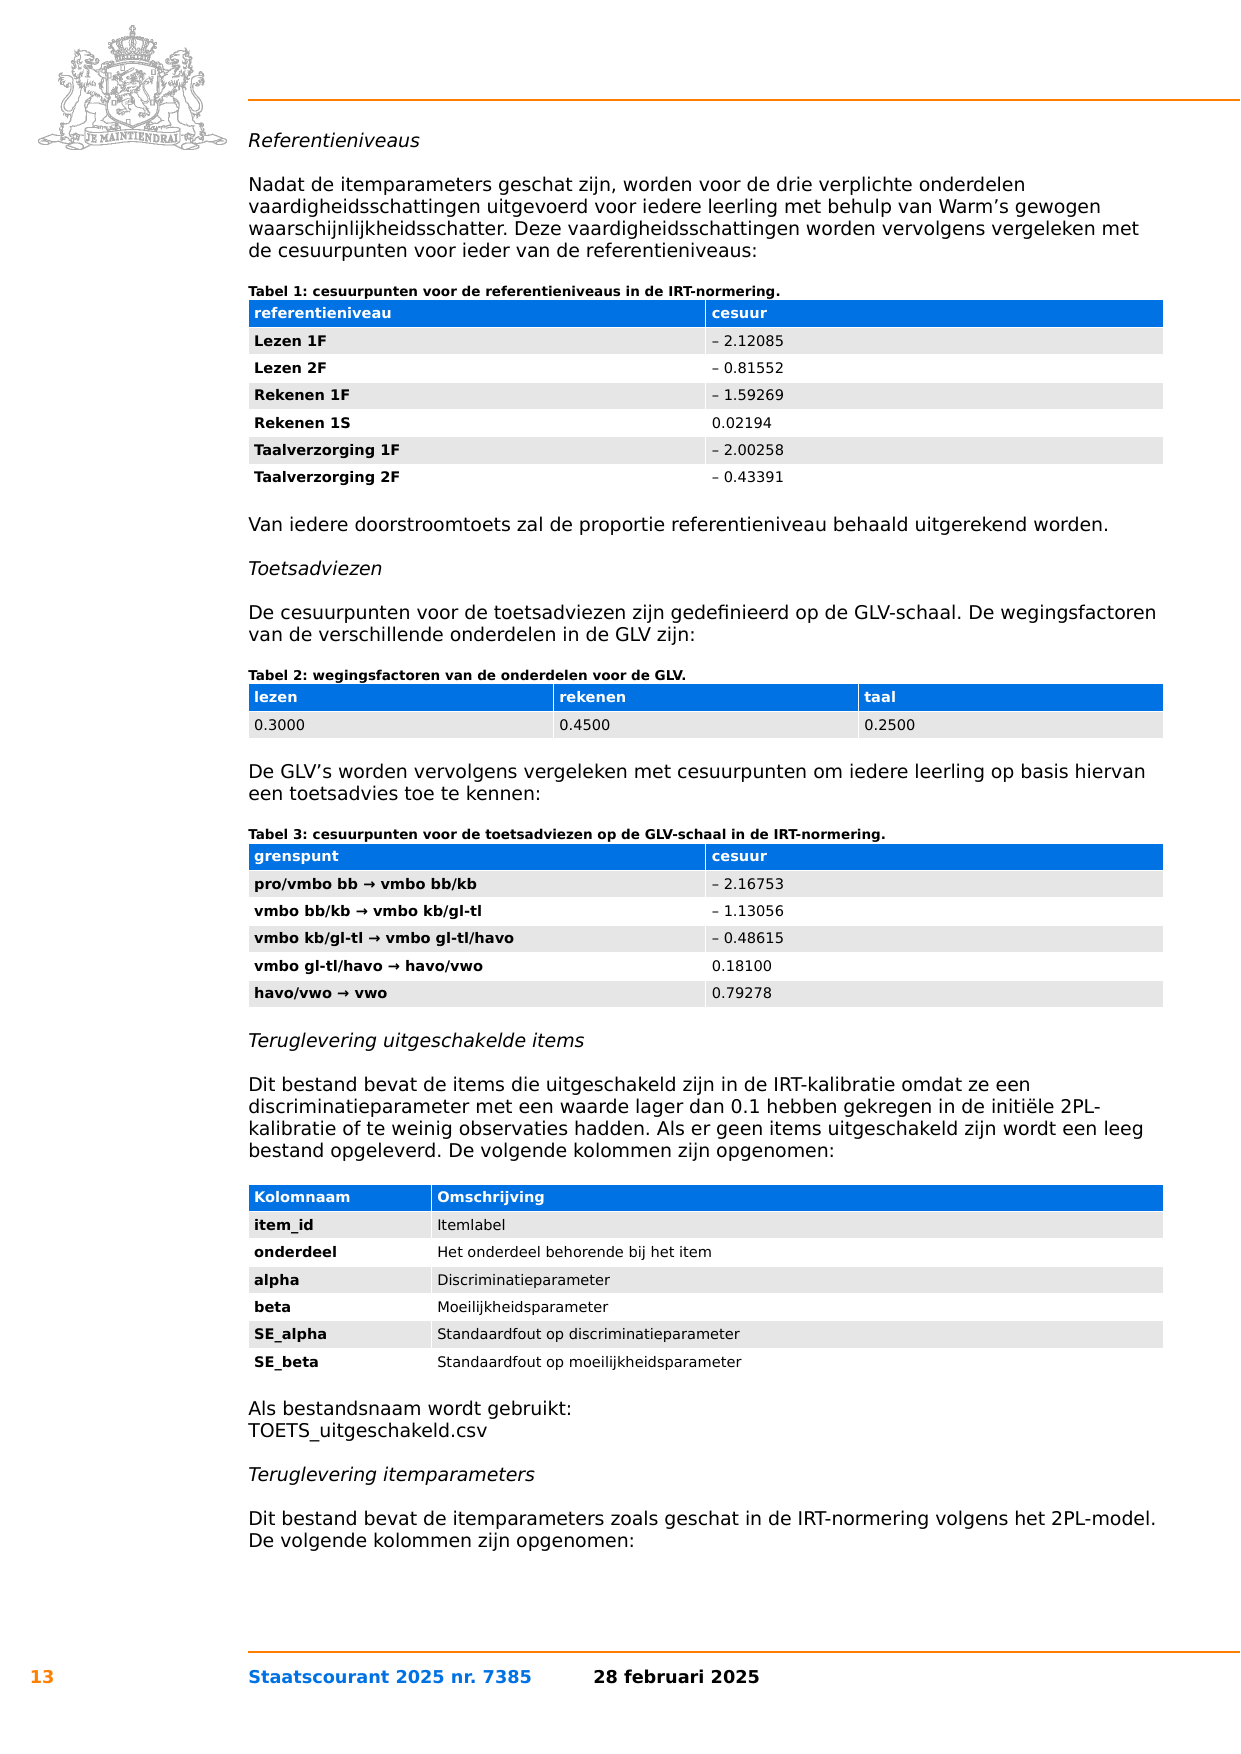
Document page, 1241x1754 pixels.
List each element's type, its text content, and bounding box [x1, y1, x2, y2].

table_header Omschrijving [432, 1185, 1163, 1211]
table_cell item_id [249, 1212, 431, 1238]
table_cell – 2.16753 [706, 871, 1163, 897]
table_cell Lezen 1F [249, 328, 705, 354]
table_cell vmbo kb/gl-tl → vmbo gl-tl/havo [249, 926, 705, 952]
text De cesuurpunten voor de toetsadviezen zijn gedefinieerd op de GLV-schaal. De wegingsfactoren van de verschillende onderdelen in de GLV zijn: [248, 602, 1163, 646]
text Als bestandsnaam wordt gebruikt: [248, 1398, 1163, 1420]
table_cell 0.3000 [249, 712, 553, 738]
subtitle Toetsadviezen [248, 558, 1163, 580]
table_cell Lezen 2F [249, 355, 705, 381]
text Dit bestand bevat de itemparameters zoals geschat in de IRT-normering volgens het 2PL-model. De volgende kolommen zijn opgenomen: [248, 1508, 1163, 1552]
table_cell – 1.59269 [706, 383, 1163, 409]
table_cell havo/vwo → vwo [249, 981, 705, 1007]
subtitle Teruglevering itemparameters [248, 1464, 1163, 1486]
table_cell onderdeel [249, 1239, 431, 1266]
table_cell – 0.48615 [706, 926, 1163, 952]
table_cell Taalverzorging 2F [249, 465, 705, 491]
table_cell pro/vmbo bb → vmbo bb/kb [249, 871, 705, 897]
table_cell beta [249, 1294, 431, 1320]
table_cell referentieniveau [249, 300, 705, 327]
table_cell Het onderdeel behorende bij het item [432, 1239, 1163, 1266]
table_cell – 2.12085 [706, 328, 1163, 354]
table_cell Taalverzorging 1F [249, 437, 705, 464]
table_cell cesuur [706, 844, 1163, 870]
table_cell – 2.00258 [706, 437, 1163, 464]
picture [38, 25, 227, 150]
table_cell Standaardfout op moeilijkheidsparameter [432, 1349, 1163, 1375]
table_cell vmbo bb/kb → vmbo kb/gl-tl [249, 898, 705, 925]
table_header Tabel 2: wegingsfactoren van de onderdelen voor de GLV. [248, 668, 1163, 683]
table_cell Itemlabel [432, 1212, 1163, 1238]
table_cell SE_alpha [249, 1321, 431, 1348]
text TOETS_uitgeschakeld.csv [248, 1420, 1163, 1442]
table_cell Rekenen 1F [249, 383, 705, 409]
table_header Tabel 3: cesuurpunten voor de toetsadviezen op de GLV-schaal in de IRT-normering. [248, 827, 1163, 842]
table_cell 0.18100 [706, 953, 1163, 979]
table_cell 0.79278 [706, 981, 1163, 1007]
subtitle Referentieniveaus [248, 130, 1163, 152]
table_cell – 0.81552 [706, 355, 1163, 381]
table_cell Standaardfout op discriminatieparameter [432, 1321, 1163, 1348]
text De GLV’s worden vervolgens vergeleken met cesuurpunten om iedere leerling op basis hiervan een toetsadvies toe te kennen: [248, 761, 1163, 805]
table_cell 0.02194 [706, 410, 1163, 436]
table_cell Moeilijkheidsparameter [432, 1294, 1163, 1320]
table_cell Rekenen 1S [249, 410, 705, 436]
table_cell lezen [249, 684, 553, 711]
table_cell cesuur [706, 300, 1163, 327]
text Nadat de itemparameters geschat zijn, worden voor de drie verplichte onderdelen vaardigheidsschattingen uitgevoerd voor iedere leerling met behulp van Warm’s gewogen waarschijnlijkheidsschatter. Deze vaardigheidsschattingen worden vervolgens vergeleken met de cesuurpunten voor ieder van de referentieniveaus: [248, 174, 1163, 262]
table_header Kolomnaam [249, 1185, 431, 1211]
text Van iedere doorstroomtoets zal de proportie referentieniveau behaald uitgerekend worden. [248, 514, 1163, 536]
table_cell – 0.43391 [706, 465, 1163, 491]
table_cell Discriminatieparameter [432, 1267, 1163, 1293]
table_cell 0.4500 [554, 712, 858, 738]
table_cell grenspunt [249, 844, 705, 870]
text Dit bestand bevat de items die uitgeschakeld zijn in de IRT-kalibratie omdat ze een discriminatieparameter met een waarde lager dan 0.1 hebben gekregen in de initiële 2PL-kalibratie of te weinig observaties hadden. Als er geen items uitgeschakeld zijn wordt een leeg bestand opgeleverd. De volgende kolommen zijn opgenomen: [248, 1074, 1163, 1162]
subtitle Teruglevering uitgeschakelde items [248, 1030, 1163, 1052]
table_cell vmbo gl-tl/havo → havo/vwo [249, 953, 705, 979]
table_cell rekenen [554, 684, 858, 711]
table_cell SE_beta [249, 1349, 431, 1375]
table_cell taal [859, 684, 1163, 711]
table_header Tabel 1: cesuurpunten voor de referentieniveaus in de IRT-normering. [248, 284, 1163, 299]
table_cell – 1.13056 [706, 898, 1163, 925]
table_cell alpha [249, 1267, 431, 1293]
table_cell 0.2500 [859, 712, 1163, 738]
